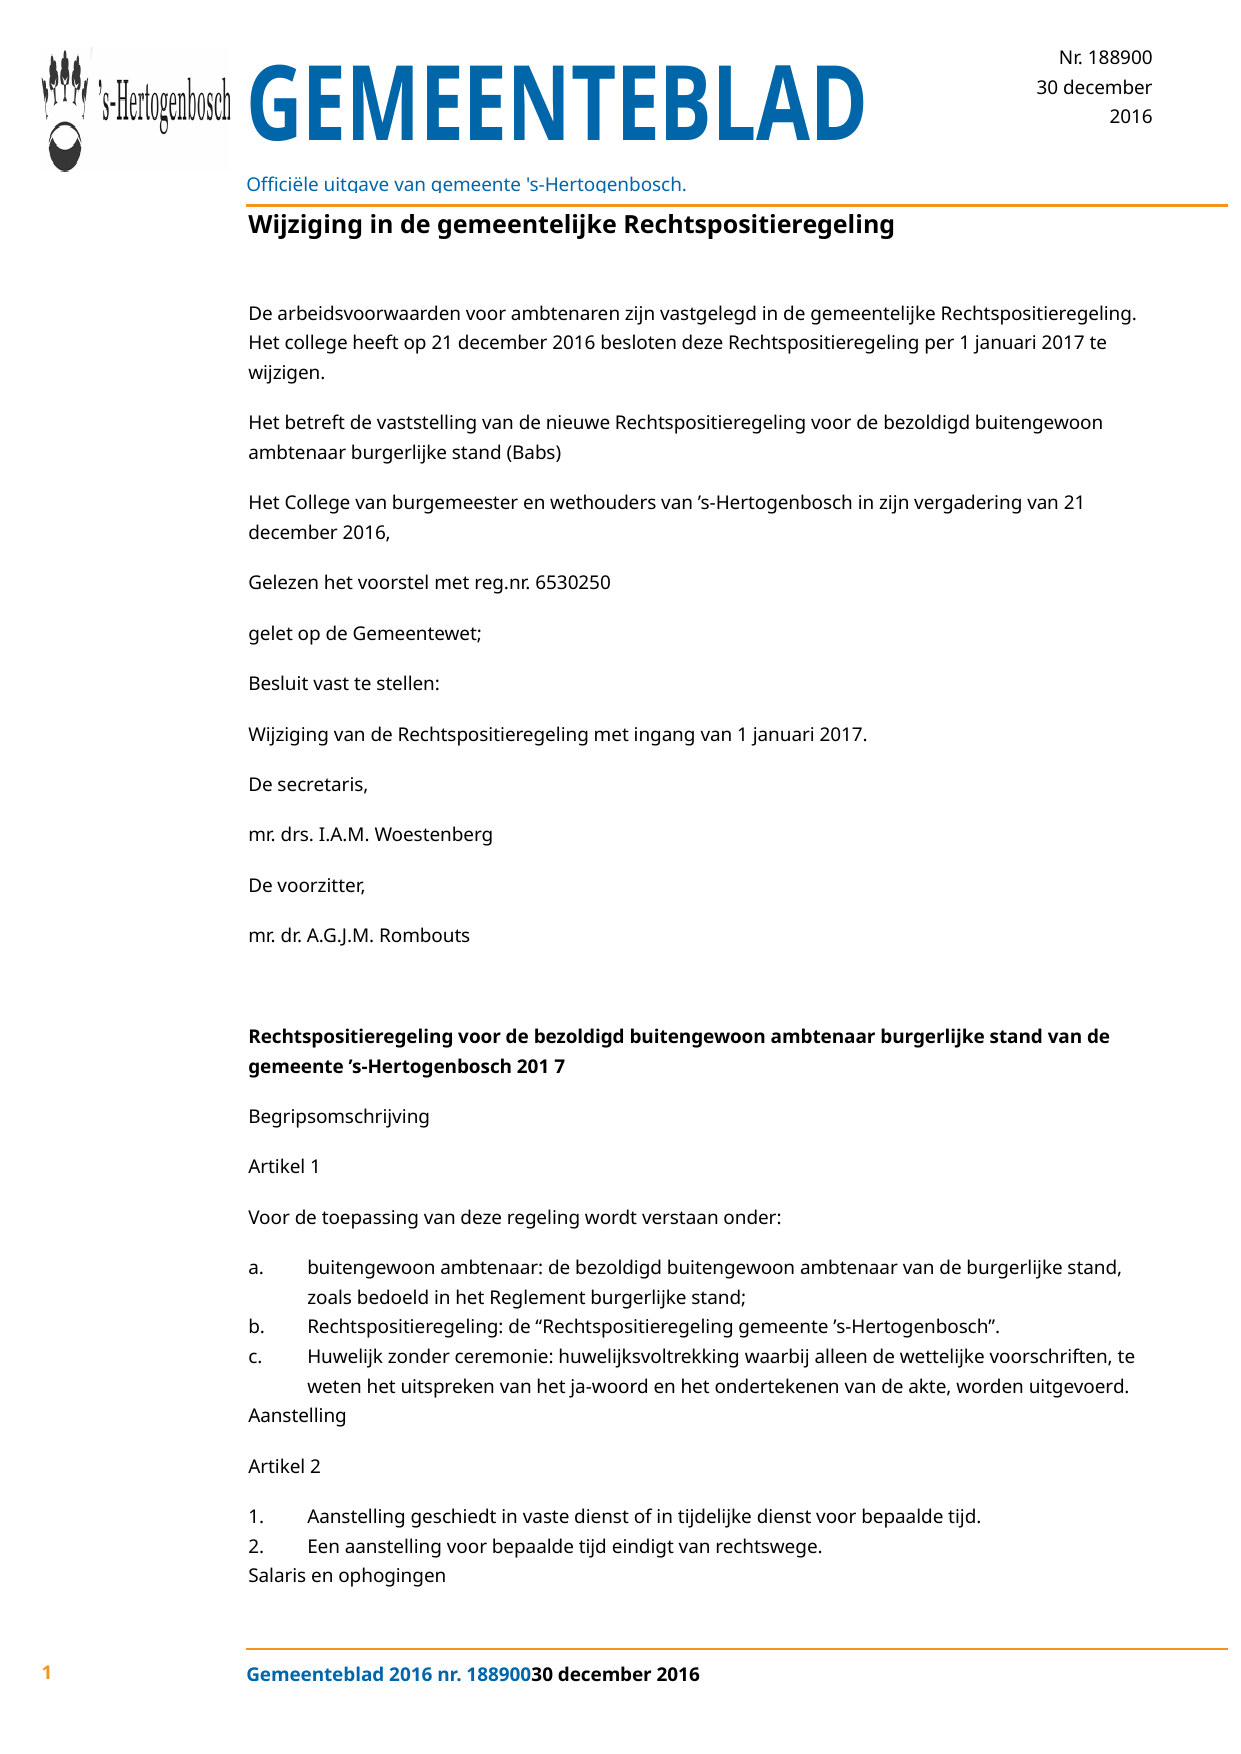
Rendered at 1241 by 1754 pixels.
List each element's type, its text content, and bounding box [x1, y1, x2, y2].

list Aanstelling geschiedt in vaste dienst of in tijdelijke dienst voor bepaalde tijd. [248, 1503, 1152, 1529]
text gelet op de Gemeentewet; [248, 620, 1152, 646]
list buitengewoon ambtenaar: de bezoldigd buitengewoon ambtenaar van de burgerlijke stand, zoals bedoeld in het Reglement burgerlijke stand; [248, 1254, 1152, 1310]
text Artikel 1 [248, 1154, 1152, 1179]
text mr. dr. A.G.J.M. Rombouts [248, 922, 1152, 948]
text Het betreft de vaststelling van de nieuwe Rechtspositieregeling voor de bezoldigd buitengewoon ambtenaar burgerlijke stand (Babs) [248, 409, 1152, 465]
text Aanstelling [248, 1402, 1152, 1428]
text De arbeidsvoorwaarden voor ambtenaren zijn vastgelegd in de gemeentelijke Rechtspositieregeling. Het college heeft op 21 december 2016 besloten deze Rechtspositieregeling per 1 januari 2017 te wijzigen. [248, 300, 1152, 385]
list Rechtspositieregeling: de “Rechtspositieregeling gemeente ’s-Hertogenbosch”. [248, 1314, 1152, 1339]
text mr. drs. I.A.M. Woestenberg [248, 822, 1152, 847]
text Besluit vast te stellen: [248, 670, 1152, 696]
text Gelezen het voorstel met reg.nr. 6530250 [248, 569, 1152, 595]
text Wijziging van de Rechtspositieregeling met ingang van 1 januari 2017. [248, 721, 1152, 746]
picture [41, 47, 231, 172]
text De voorzitter, [248, 872, 1152, 898]
text Begripsomschrijving [248, 1103, 1152, 1129]
text Voor de toepassing van deze regeling wordt verstaan onder: [248, 1204, 1152, 1230]
text Rechtspositieregeling voor de bezoldigd buitengewoon ambtenaar burgerlijke stand van de gemeente ’s-Hertogenbosch 201 7 [248, 1023, 1152, 1078]
text Wijziging in de gemeentelijke Rechtspositieregeling [248, 207, 1152, 241]
list Huwelijk zonder ceremonie: huwelijksvoltrekking waarbij alleen de wettelijke voorschriften, te weten het uitspreken van het ja-woord en het ondertekenen van de akte, worden uitgevoerd. [248, 1343, 1152, 1398]
text Artikel 2 [248, 1453, 1152, 1478]
text Het College van burgemeester en wethouders van ’s-Hertogenbosch in zijn vergadering van 21 december 2016, [248, 489, 1152, 545]
list Een aanstelling voor bepaalde tijd eindigt van rechtswege. [248, 1533, 1152, 1558]
text Salaris en ophogingen [248, 1562, 1152, 1588]
text De secretaris, [248, 771, 1152, 797]
